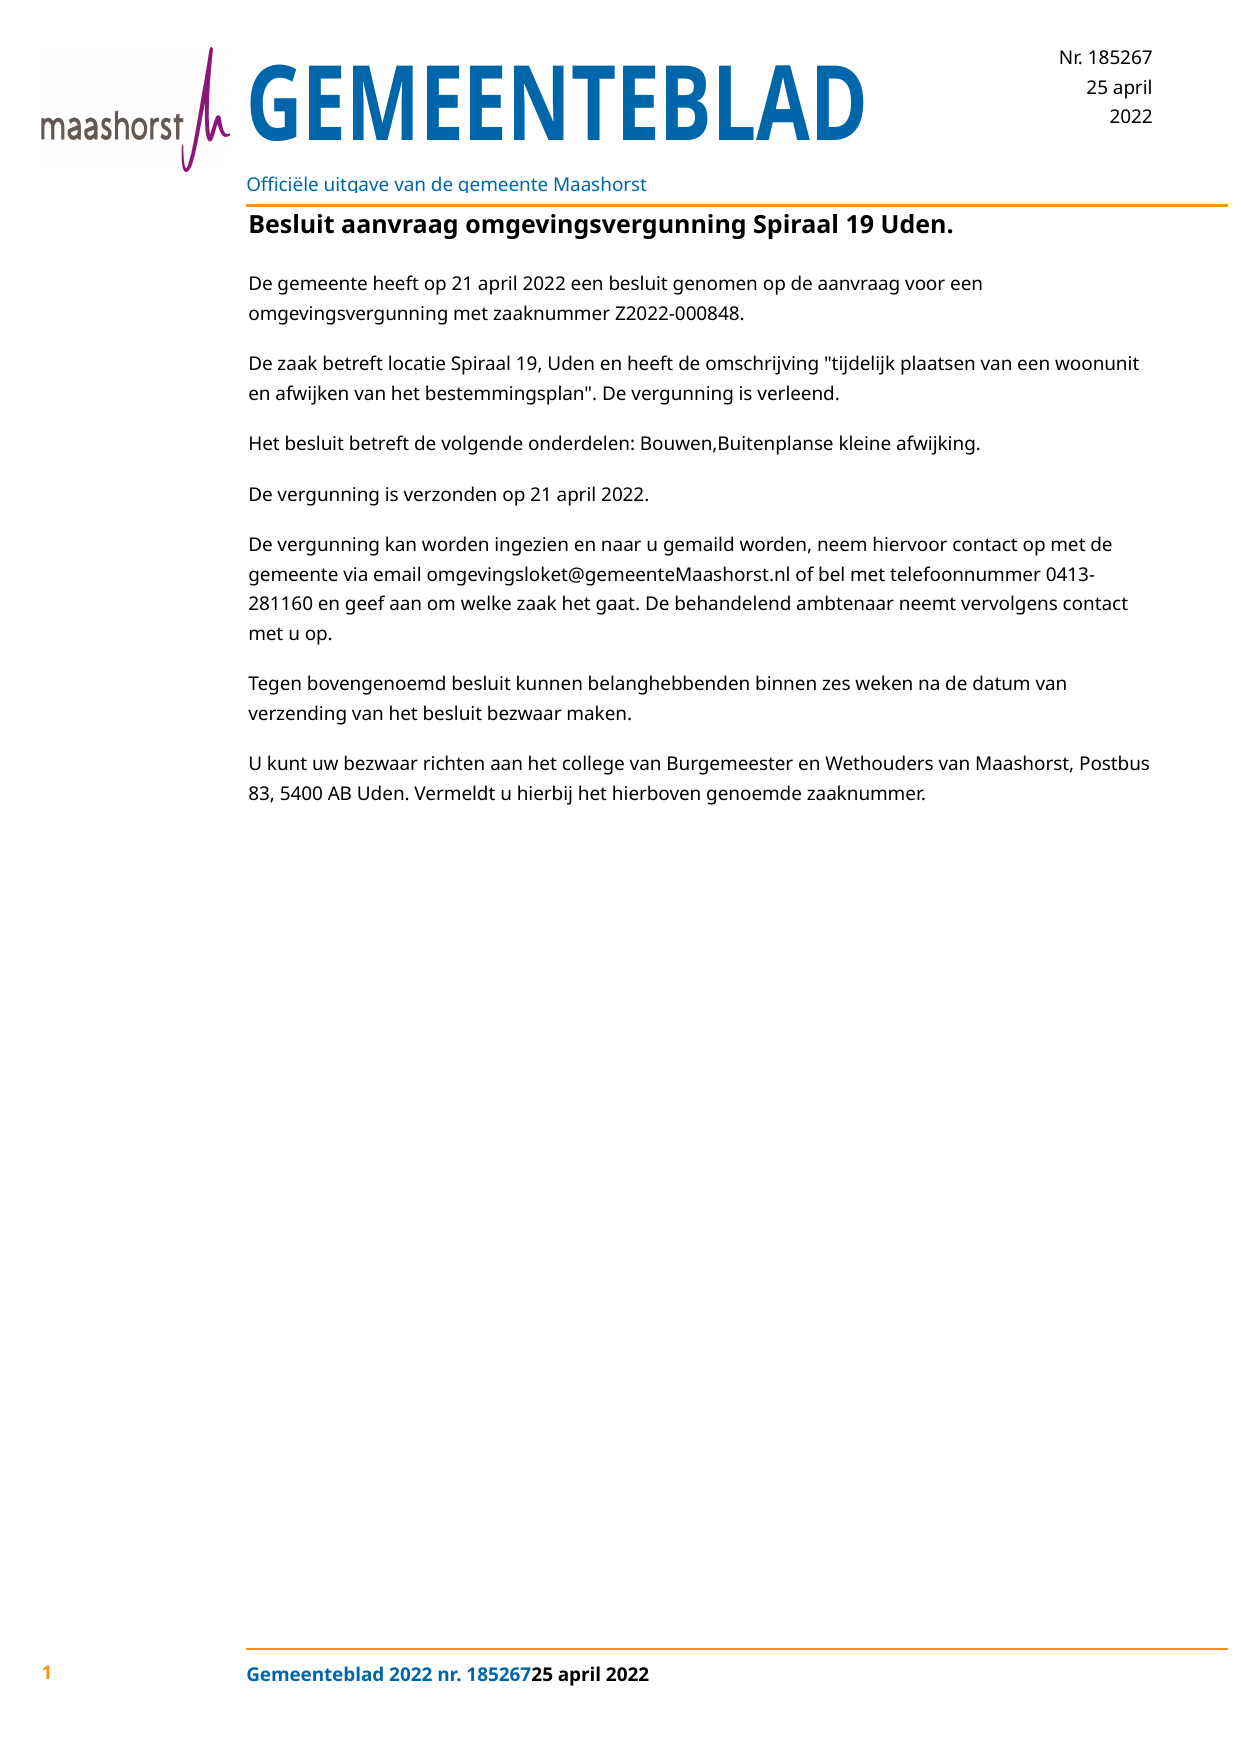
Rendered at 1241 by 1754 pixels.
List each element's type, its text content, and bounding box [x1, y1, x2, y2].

text De zaak betreft locatie Spiraal 19, Uden en heeft de omschrijving "tijdelijk plaatsen van een woonunit en afwijken van het bestemmingsplan". De vergunning is verleend. [248, 350, 1152, 406]
text Het besluit betreft de volgende onderdelen: Bouwen,Buitenplanse kleine afwijking. [248, 430, 1152, 456]
text Tegen bovengenoemd besluit kunnen belanghebbenden binnen zes weken na de datum van verzending van het besluit bezwaar maken. [248, 670, 1152, 726]
text De vergunning kan worden ingezien en naar u gemaild worden, neem hiervoor contact op met de gemeente via email omgevingsloket@gemeenteMaashorst.nl of bel met telefoonnummer 0413-281160 en geef aan om welke zaak het gaat. De behandelend ambtenaar neemt vervolgens contact met u op. [248, 531, 1152, 646]
text U kunt uw bezwaar richten aan het college van Burgemeester en Wethouders van Maashorst, Postbus 83, 5400 AB Uden. Vermeldt u hierbij het hierboven genoemde zaaknummer. [248, 750, 1152, 806]
text De gemeente heeft op 21 april 2022 een besluit genomen op de aanvraag voor een omgevingsvergunning met zaaknummer Z2022-000848. [248, 270, 1152, 326]
text Besluit aanvraag omgevingsvergunning Spiraal 19 Uden. [248, 207, 1152, 241]
text De vergunning is verzonden op 21 april 2022. [248, 481, 1152, 506]
picture [41, 47, 231, 172]
